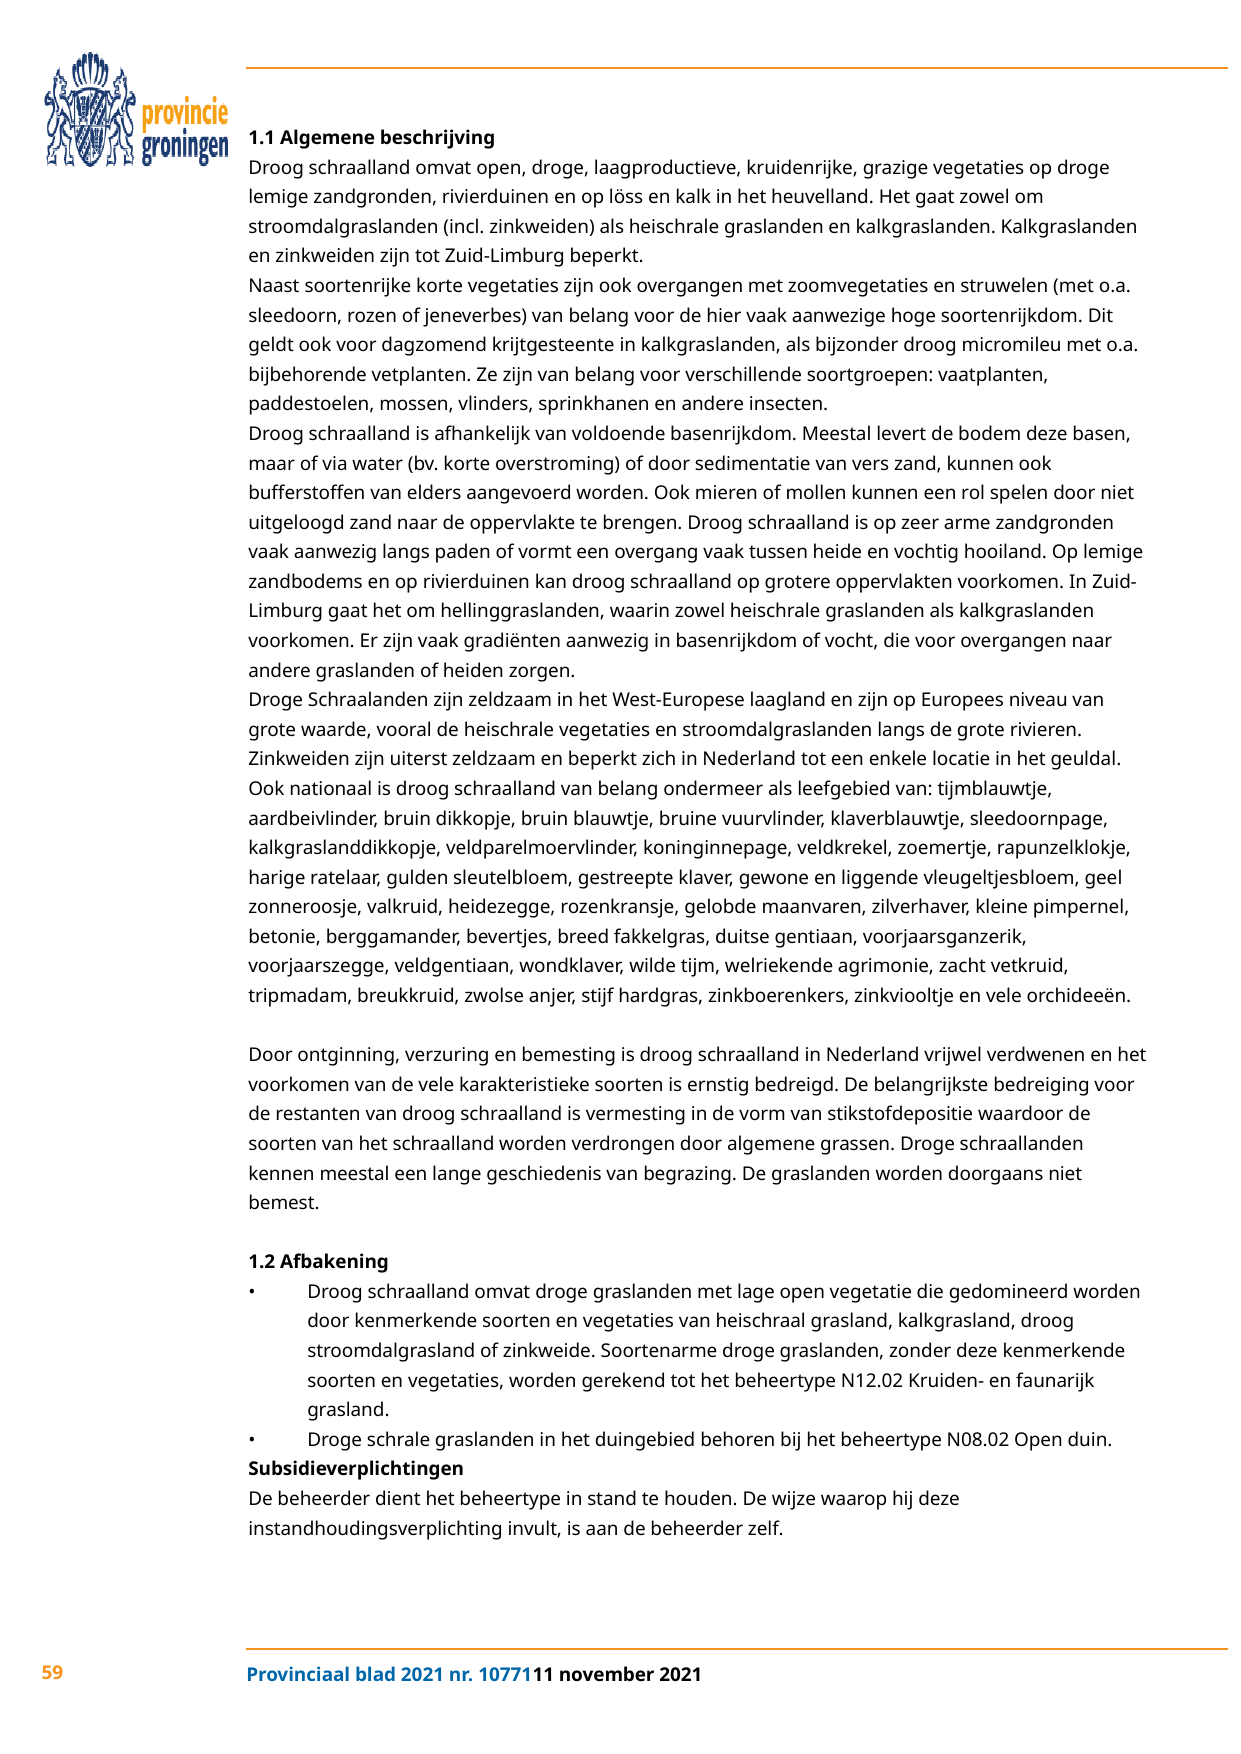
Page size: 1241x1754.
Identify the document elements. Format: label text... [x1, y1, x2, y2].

text Naast soortenrijke korte vegetaties zijn ook overgangen met zoomvegetaties en struwelen (met o.a. sleedoorn, rozen of jeneverbes) van belang voor de hier vaak aanwezige hoge soortenrijkdom. Dit geldt ook voor dagzomend krijtgesteente in kalkgraslanden, als bijzonder droog micromileu met o.a. bijbehorende vetplanten. Ze zijn van belang voor verschillende soortgroepen: vaatplanten, paddestoelen, mossen, vlinders, sprinkhanen en andere insecten. [248, 272, 1152, 416]
picture [41, 47, 231, 172]
text Subsidieverplichtingen [248, 1456, 1152, 1481]
list Droge schrale graslanden in het duingebied behoren bij het beheertype N08.02 Open duin. [248, 1426, 1152, 1452]
text Droog schraalland omvat open, droge, laagproductieve, kruidenrijke, grazige vegetaties op droge lemige zandgronden, rivierduinen en op löss en kalk in het heuvelland. Het gaat zowel om stroomdalgraslanden (incl. zinkweiden) als heischrale graslanden en kalkgraslanden. Kalkgraslanden en zinkweiden zijn tot Zuid-Limburg beperkt. [248, 154, 1152, 268]
list Droog schraalland omvat droge graslanden met lage open vegetatie die gedomineerd worden door kenmerkende soorten en vegetaties van heischraal grasland, kalkgrasland, droog stroomdalgrasland of zinkweide. Soortenarme droge graslanden, zonder deze kenmerkende soorten en vegetaties, worden gerekend tot het beheertype N12.02 Kruiden- en faunarijk grasland. [248, 1278, 1152, 1422]
text De beheerder dient het beheertype in stand te houden. De wijze waarop hij deze instandhoudingsverplichting invult, is aan de beheerder zelf. [248, 1485, 1152, 1541]
text Droog schraalland is afhankelijk van voldoende basenrijkdom. Meestal levert de bodem deze basen, maar of via water (bv. korte overstroming) of door sedimentatie van vers zand, kunnen ook bufferstoffen van elders aangevoerd worden. Ook mieren of mollen kunnen een rol spelen door niet uitgeloogd zand naar de oppervlakte te brengen. Droog schraalland is op zeer arme zandgronden vaak aanwezig langs paden of vormt een overgang vaak tussen heide en vochtig hooiland. Op lemige zandbodems en op rivierduinen kan droog schraalland op grotere oppervlakten voorkomen. In Zuid-Limburg gaat het om hellinggraslanden, waarin zowel heischrale graslanden als kalkgraslanden voorkomen. Er zijn vaak gradiënten aanwezig in basenrijkdom of vocht, die voor overgangen naar andere graslanden of heiden zorgen. [248, 420, 1152, 683]
text 1.1 Algemene beschrijving [248, 124, 1152, 150]
text 1.2 Afbakening [248, 1248, 1152, 1274]
text Door ontginning, verzuring en bemesting is droog schraalland in Nederland vrijwel verdwenen en het voorkomen van de vele karakteristieke soorten is ernstig bedreigd. De belangrijkste bedreiging voor de restanten van droog schraalland is vermesting in de vorm van stikstofdepositie waardoor de soorten van het schraalland worden verdrongen door algemene grassen. Droge schraallanden kennen meestal een lange geschiedenis van begrazing. De graslanden worden doorgaans niet bemest. [248, 1041, 1152, 1215]
text Droge Schraalanden zijn zeldzaam in het West-Europese laagland en zijn op Europees niveau van grote waarde, vooral de heischrale vegetaties en stroomdalgraslanden langs de grote rivieren. Zinkweiden zijn uiterst zeldzaam en beperkt zich in Nederland tot een enkele locatie in het geuldal. Ook nationaal is droog schraalland van belang ondermeer als leefgebied van: tijmblauwtje, aardbeivlinder, bruin dikkopje, bruin blauwtje, bruine vuurvlinder, klaverblauwtje, sleedoornpage, kalkgraslanddikkopje, veldparelmoervlinder, koninginnepage, veldkrekel, zoemertje, rapunzelklokje, harige ratelaar, gulden sleutelbloem, gestreepte klaver, gewone en liggende vleugeltjesbloem, geel zonneroosje, valkruid, heidezegge, rozenkransje, gelobde maanvaren, zilverhaver, kleine pimpernel, betonie, berggamander, bevertjes, breed fakkelgras, duitse gentiaan, voorjaarsganzerik, voorjaarszegge, veldgentiaan, wondklaver, wilde tijm, welriekende agrimonie, zacht vetkruid, tripmadam, breukkruid, zwolse anjer, stijf hardgras, zinkboerenkers, zinkviooltje en vele orchideeën. [248, 686, 1152, 1008]
